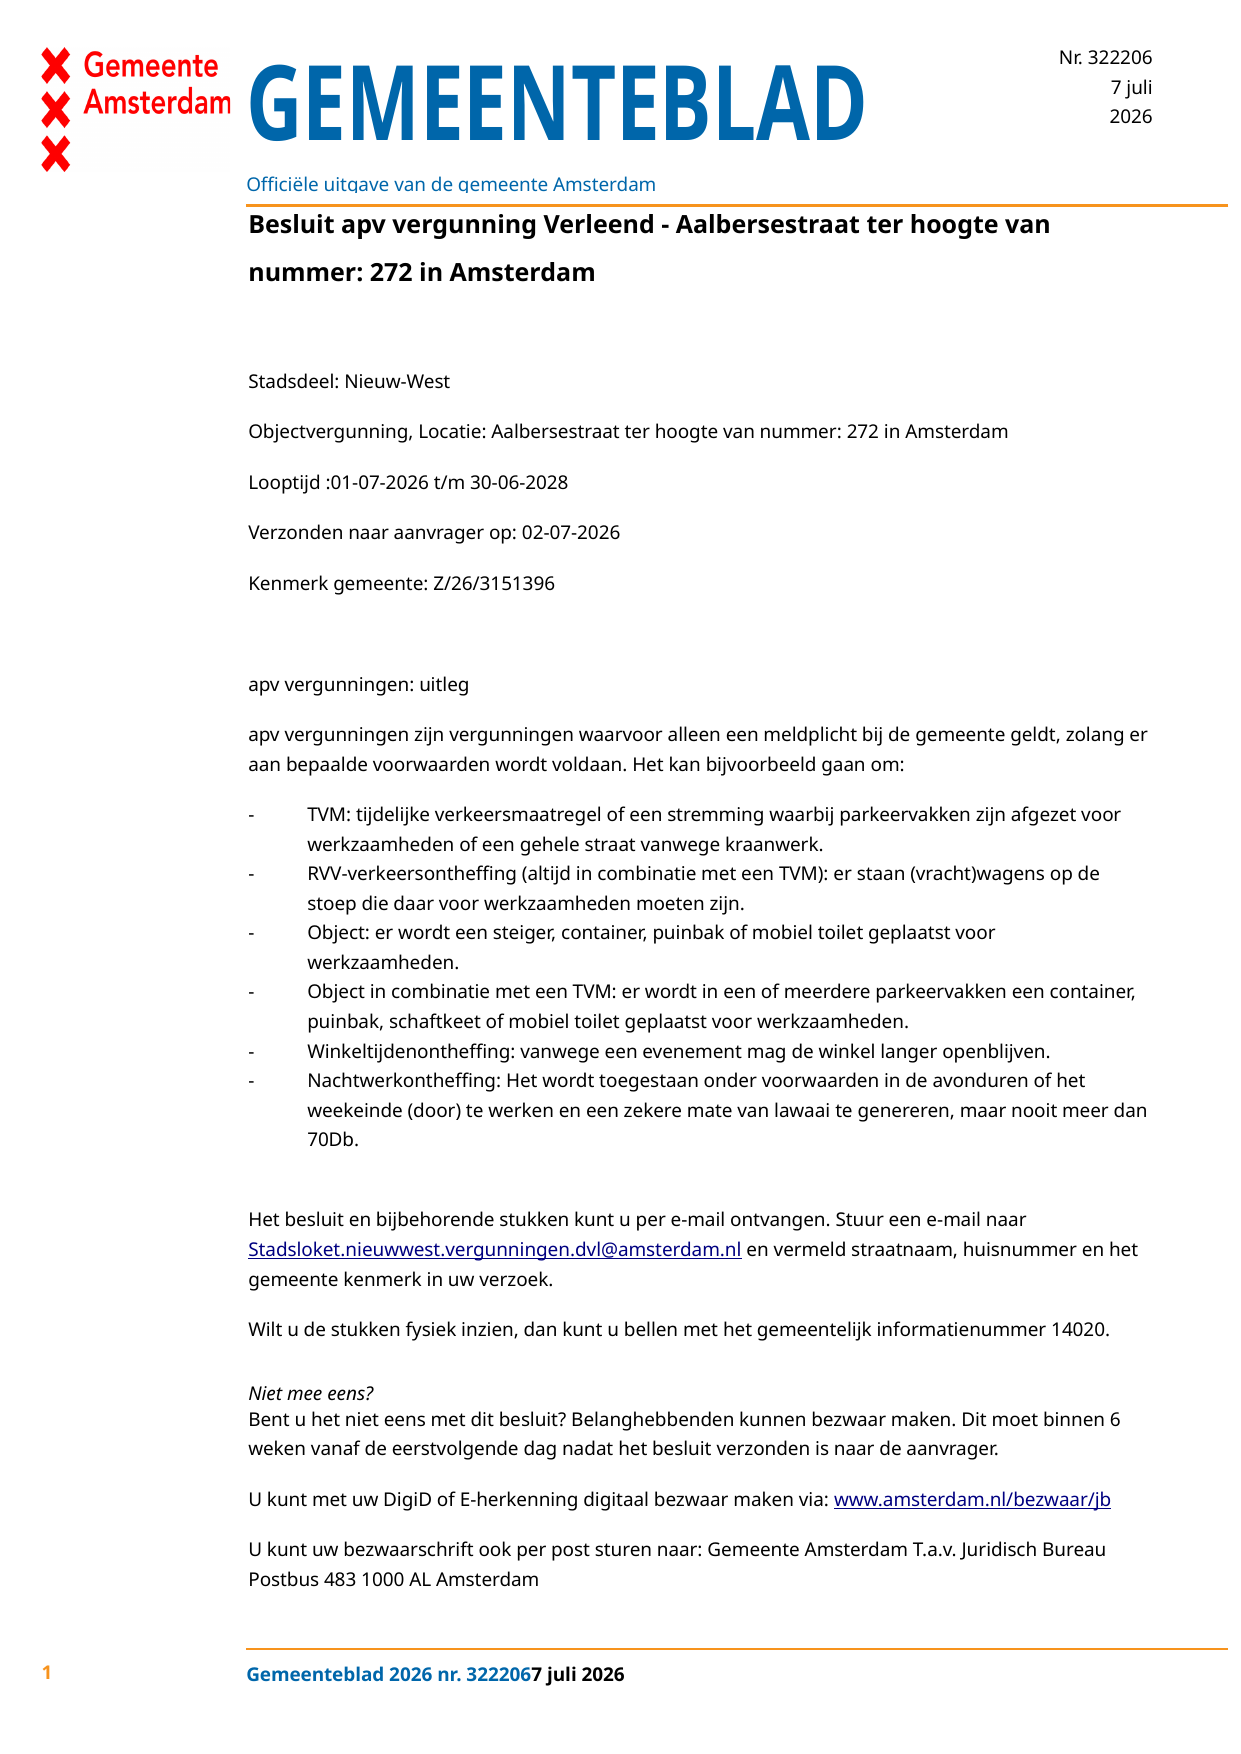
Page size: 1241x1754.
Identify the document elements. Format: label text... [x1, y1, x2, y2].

text Objectvergunning, Locatie: Aalbersestraat ter hoogte van nummer: 272 in Amsterdam [248, 419, 1152, 444]
list TVM: tijdelijke verkeersmaatregel of een stremming waarbij parkeervakken zijn afgezet voor werkzaamheden of een gehele straat vanwege kraanwerk. [248, 801, 1152, 857]
text Niet mee eens? [248, 1380, 1152, 1406]
text Besluit apv vergunning Verleend - Aalbersestraat ter hoogte van nummer: 272 in Amsterdam [248, 207, 1152, 288]
text Verzonden naar aanvrager op: 02-07-2026 [248, 519, 1152, 545]
text apv vergunningen zijn vergunningen waarvoor alleen een meldplicht bij de gemeente geldt, zolang er aan bepaalde voorwaarden wordt voldaan. Het kan bijvoorbeeld gaan om: [248, 721, 1152, 777]
list RVV-verkeersontheffing (altijd in combinatie met een TVM): er staan (vracht)wagens op de stoep die daar voor werkzaamheden moeten zijn. [248, 860, 1152, 916]
text Stadsdeel: Nieuw-West [248, 368, 1152, 394]
text Looptijd :01-07-2026 t/m 30-06-2028 [248, 469, 1152, 495]
text Wilt u de stukken fysiek inzien, dan kunt u bellen met het gemeentelijk informatienummer 14020. [248, 1316, 1152, 1342]
text Het besluit en bijbehorende stukken kunt u per e-mail ontvangen. Stuur een e-mail naar Stadsloket.nieuwwest.vergunningen.dvl@amsterdam.nl en vermeld straatnaam, huisnummer en het gemeente kenmerk in uw verzoek. [248, 1207, 1152, 1292]
list Winkeltijdenontheffing: vanwege een evenement mag de winkel langer openblijven. [248, 1038, 1152, 1064]
text Bent u het niet eens met dit besluit? Belanghebbenden kunnen bezwaar maken. Dit moet binnen 6 weken vanaf de eerstvolgende dag nadat het besluit verzonden is naar de aanvrager. [248, 1406, 1152, 1461]
list Nachtwerkontheffing: Het wordt toegestaan onder voorwaarden in de avonduren of het weekeinde (door) te werken en een zekere mate van lawaai te genereren, maar nooit meer dan 70Db. [248, 1067, 1152, 1152]
text U kunt uw bezwaarschrift ook per post sturen naar: Gemeente Amsterdam T.a.v. Juridisch Bureau Postbus 483 1000 AL Amsterdam [248, 1536, 1152, 1592]
text Kenmerk gemeente: Z/26/3151396 [248, 570, 1152, 596]
text apv vergunningen: uitleg [248, 671, 1152, 697]
text U kunt met uw DigiD of E-herkenning digitaal bezwaar maken via: www.amsterdam.nl/bezwaar/jb [248, 1486, 1152, 1512]
picture [41, 47, 231, 172]
list Object: er wordt een steiger, container, puinbak of mobiel toilet geplaatst voor werkzaamheden. [248, 919, 1152, 975]
list Object in combinatie met een TVM: er wordt in een of meerdere parkeervakken een container, puinbak, schaftkeet of mobiel toilet geplaatst voor werkzaamheden. [248, 979, 1152, 1034]
